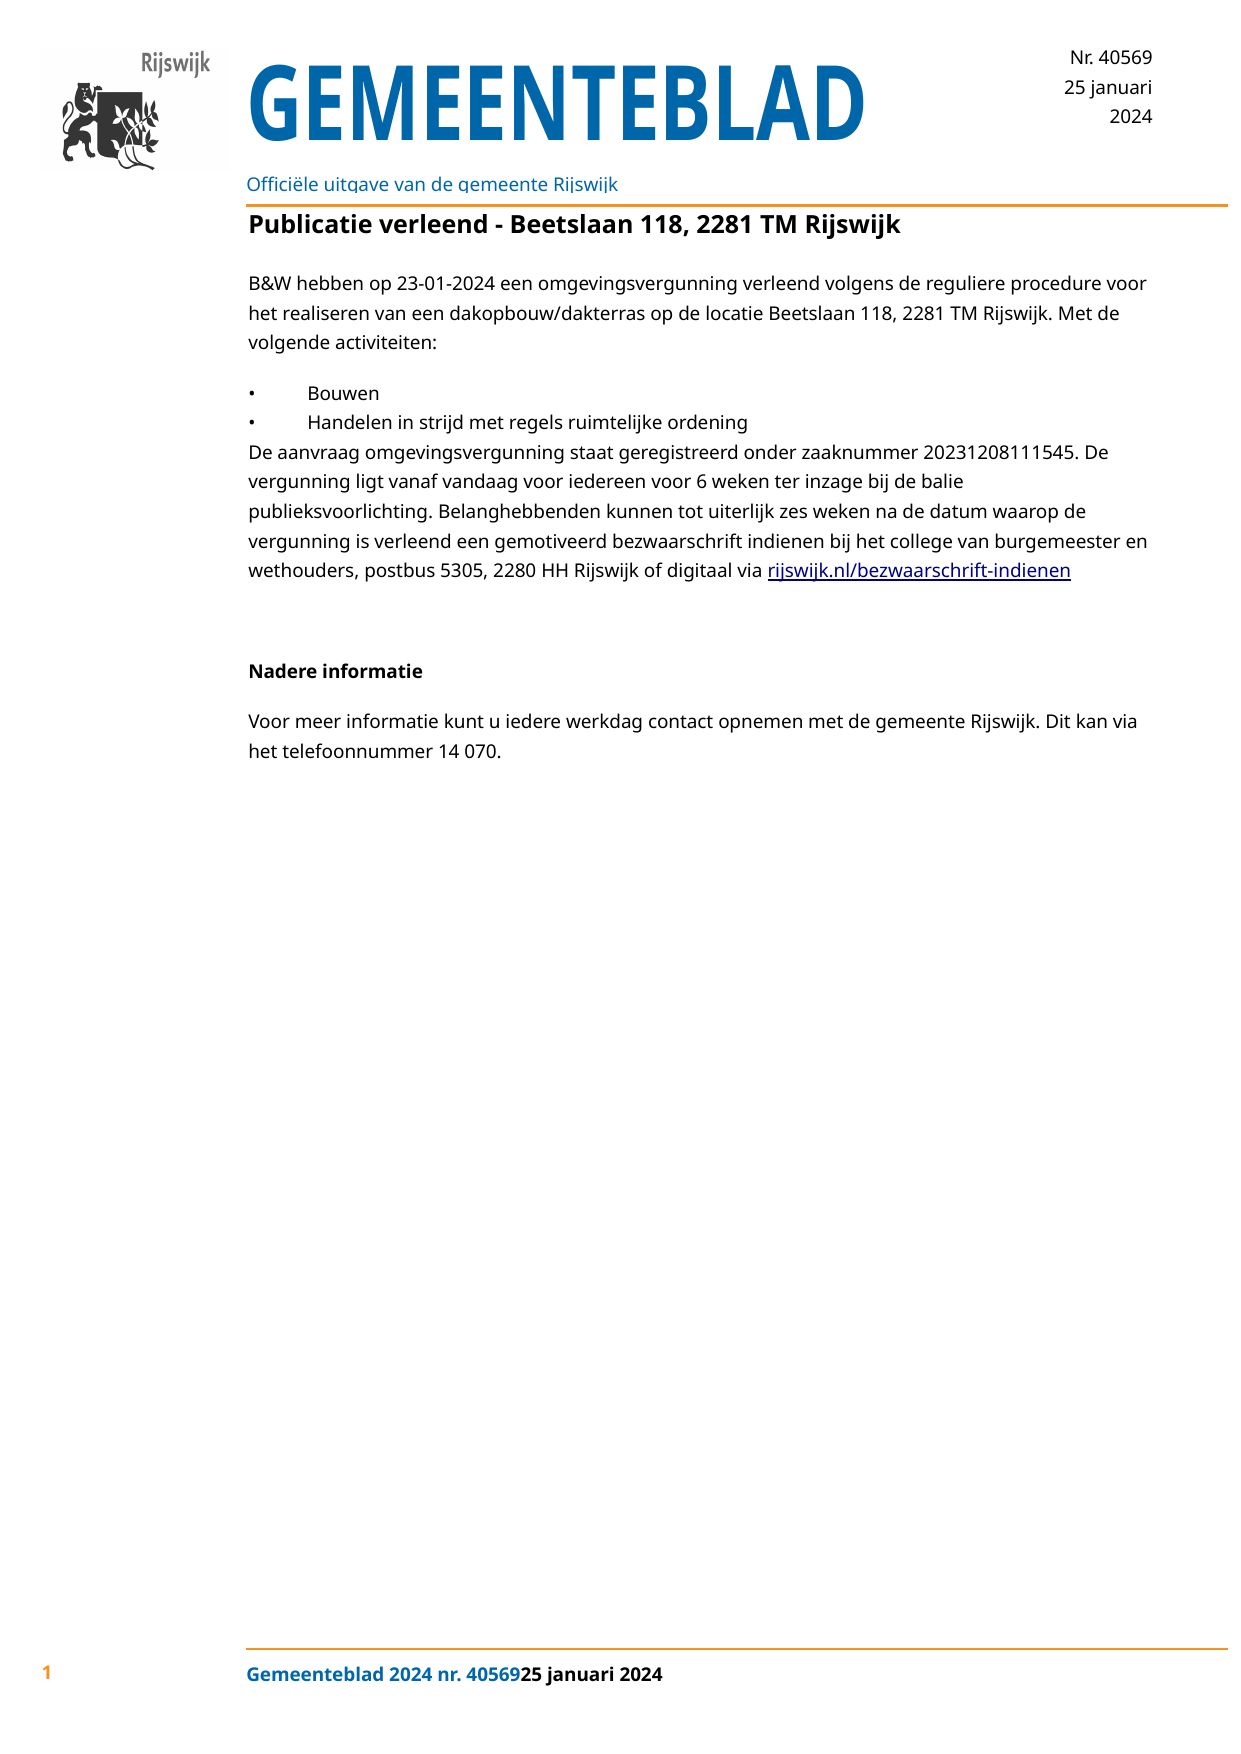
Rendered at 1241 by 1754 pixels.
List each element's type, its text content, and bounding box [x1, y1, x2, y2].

text De aanvraag omgevingsvergunning staat geregistreerd onder zaaknummer 20231208111545. De vergunning ligt vanaf vandaag voor iedereen voor 6 weken ter inzage bij de balie publieksvoorlichting. Belanghebbenden kunnen tot uiterlijk zes weken na de datum waarop de vergunning is verleend een gemotiveerd bezwaarschrift indienen bij het college van burgemeester en wethouders, postbus 5305, 2280 HH Rijswijk of digitaal via rijswijk.nl/bezwaarschrift-indienen [248, 439, 1152, 583]
list Handelen in strijd met regels ruimtelijke ordening [248, 409, 1152, 435]
text Publicatie verleend - Beetslaan 118, 2281 TM Rijswijk [248, 207, 1152, 241]
text Voor meer informatie kunt u iedere werkdag contact opnemen met de gemeente Rijswijk. Dit kan via het telefoonnummer 14 070. [248, 709, 1152, 764]
list Bouwen [248, 380, 1152, 406]
text B&W hebben op 23-01-2024 een omgevingsvergunning verleend volgens de reguliere procedure voor het realiseren van een dakopbouw/dakterras op de locatie Beetslaan 118, 2281 TM Rijswijk. Met de volgende activiteiten: [248, 270, 1152, 355]
picture [41, 47, 231, 172]
text Nadere informatie [248, 658, 1152, 684]
